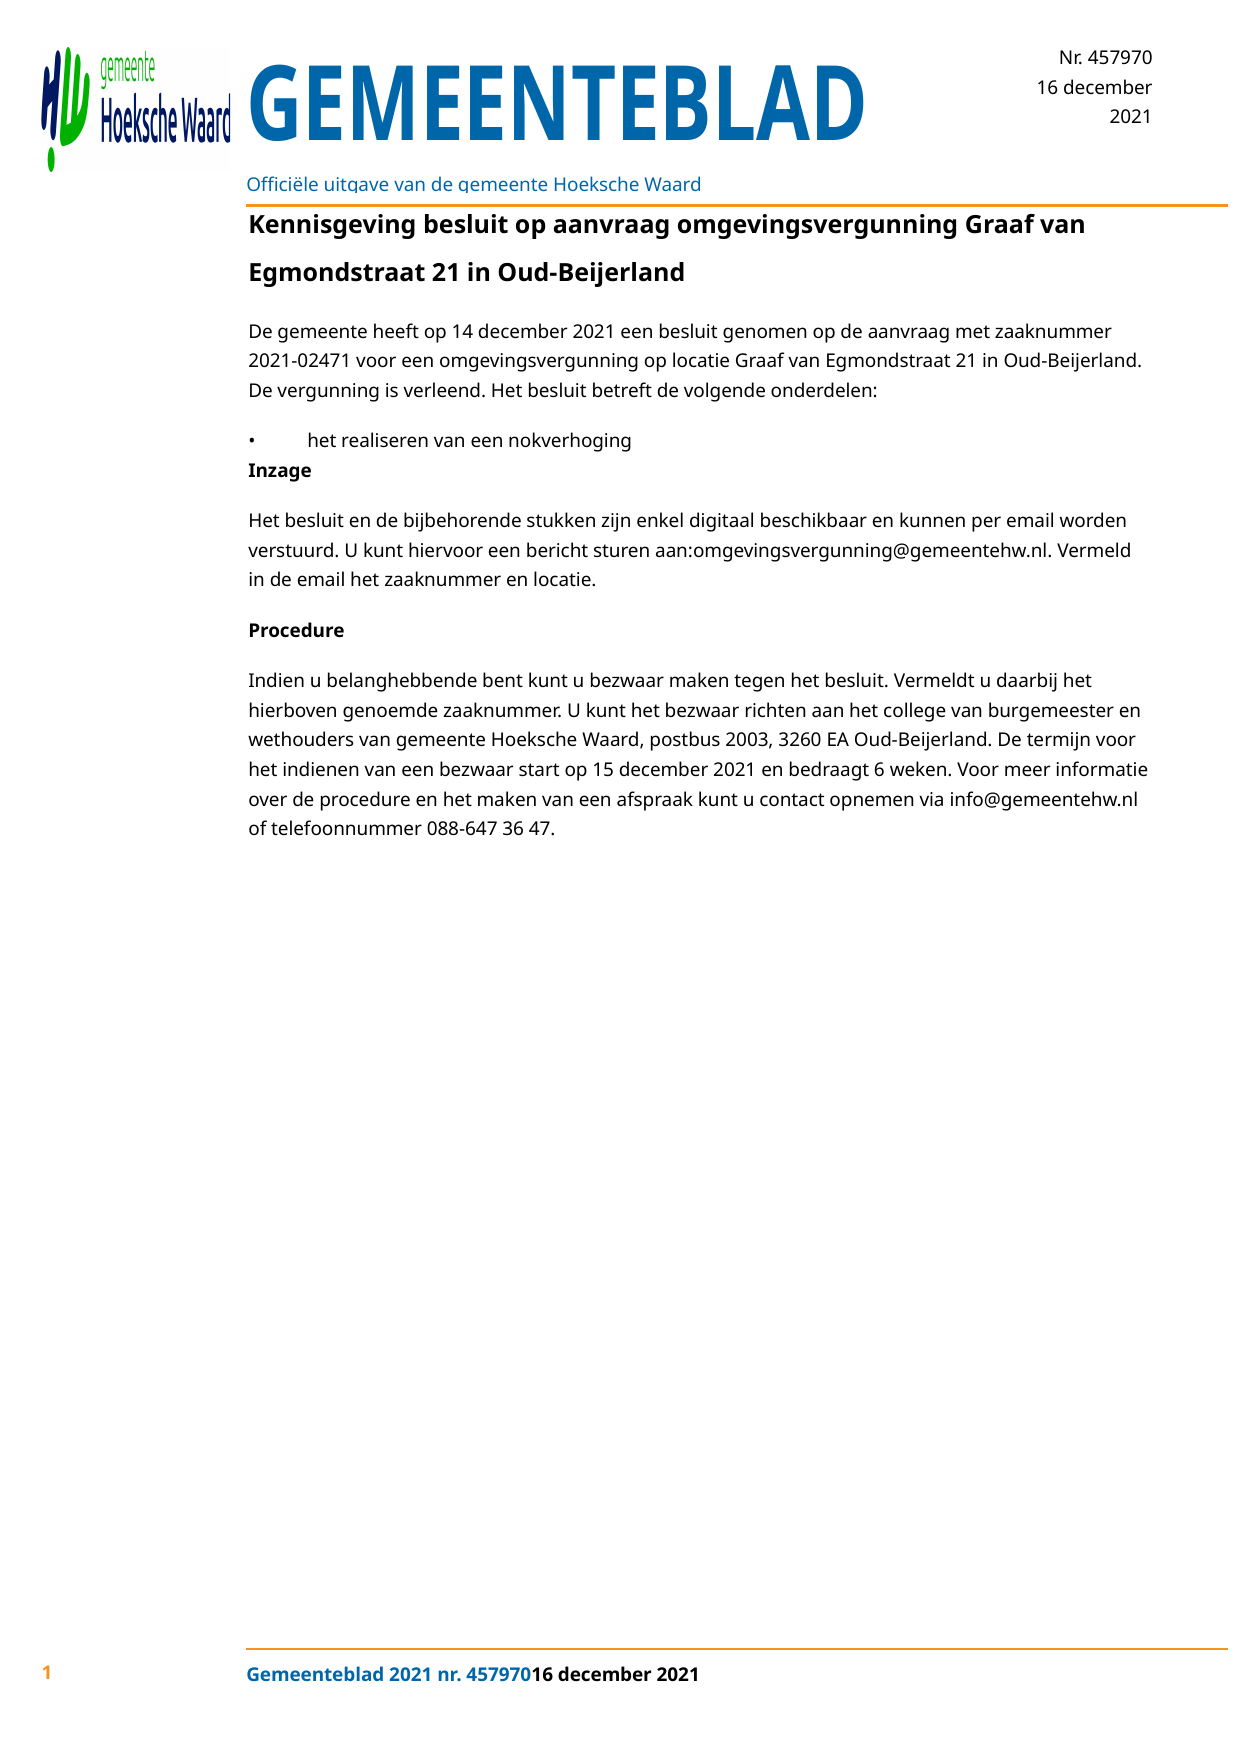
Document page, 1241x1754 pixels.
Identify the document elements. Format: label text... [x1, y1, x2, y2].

picture [41, 47, 231, 172]
text De gemeente heeft op 14 december 2021 een besluit genomen op de aanvraag met zaaknummer 2021-02471 voor een omgevingsvergunning op locatie Graaf van Egmondstraat 21 in Oud-Beijerland. De vergunning is verleend. Het besluit betreft de volgende onderdelen: [248, 318, 1152, 403]
text Procedure [248, 617, 1152, 643]
text Kennisgeving besluit op aanvraag omgevingsvergunning Graaf van Egmondstraat 21 in Oud-Beijerland [248, 207, 1152, 288]
text Indien u belanghebbende bent kunt u bezwaar maken tegen het besluit. Vermeldt u daarbij het hierboven genoemde zaaknummer. U kunt het bezwaar richten aan het college van burgemeester en wethouders van gemeente Hoeksche Waard, postbus 2003, 3260 EA Oud-Beijerland. De termijn voor het indienen van een bezwaar start op 15 december 2021 en bedraagt 6 weken. Voor meer informatie over de procedure en het maken van een afspraak kunt u contact opnemen via info@gemeentehw.nl of telefoonnummer 088-647 36 47. [248, 667, 1152, 841]
text Inzage [248, 457, 1152, 483]
text Het besluit en de bijbehorende stukken zijn enkel digitaal beschikbaar en kunnen per email worden verstuurd. U kunt hiervoor een bericht sturen aan:omgevingsvergunning@gemeentehw.nl. Vermeld in de email het zaaknummer en locatie. [248, 507, 1152, 592]
list het realiseren van een nokverhoging [248, 427, 1152, 453]
